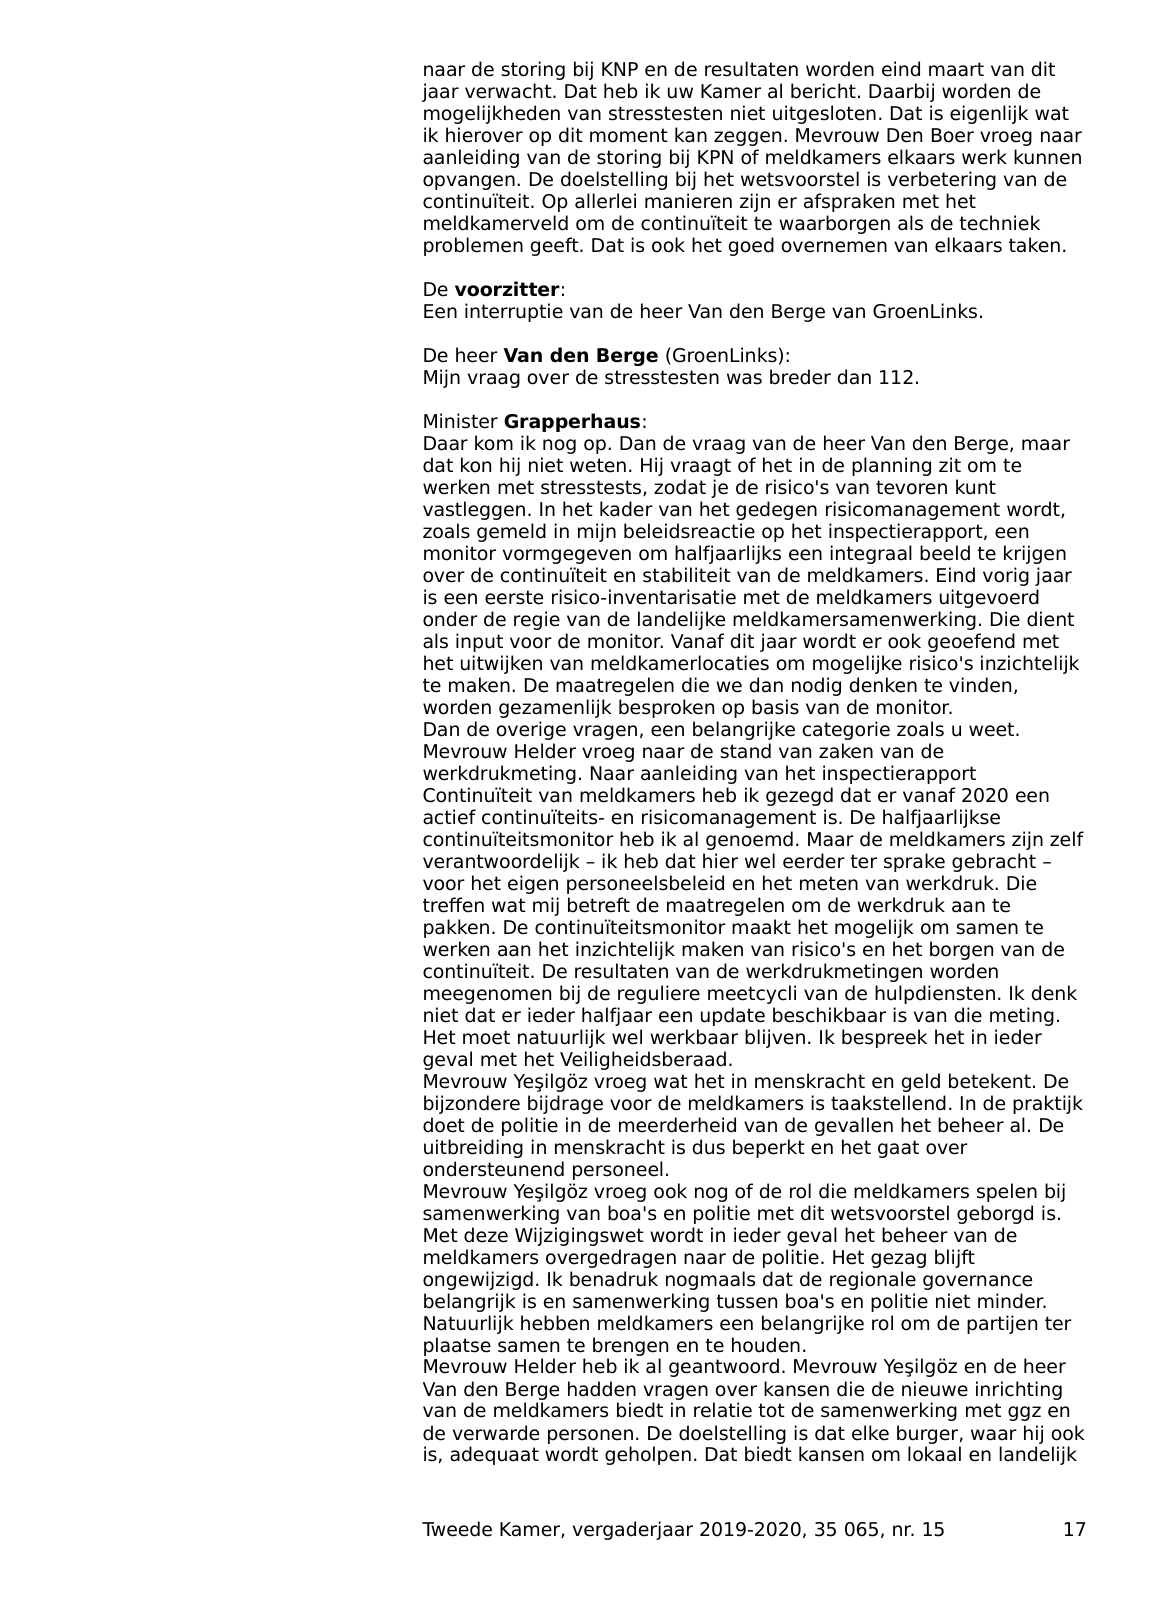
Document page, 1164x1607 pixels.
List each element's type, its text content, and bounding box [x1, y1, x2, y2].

text naar de storing bij KNP en de resultaten worden eind maart van dit jaar verwacht. Dat heb ik uw Kamer al bericht. Daarbij worden de mogelijkheden van stresstesten niet uitgesloten. Dat is eigenlijk wat ik hierover op dit moment kan zeggen. Mevrouw Den Boer vroeg naar aanleiding van de storing bij KPN of meldkamers elkaars werk kunnen opvangen. De doelstelling bij het wetsvoorstel is verbetering van de continuïteit. Op allerlei manieren zijn er afspraken met het meldkamerveld om de continuïteit te waarborgen als de techniek problemen geeft. Dat is ook het goed overnemen van elkaars taken. [422, 59, 1087, 257]
text Mevrouw Helder heb ik al geantwoord. Mevrouw Yeşilgöz en de heer Van den Berge hadden vragen over kansen die de nieuwe inrichting van de meldkamers biedt in relatie tot de samenwerking met ggz en de verwarde personen. De doelstelling is dat elke burger, waar hij ook is, adequaat wordt geholpen. Dat biedt kansen om lokaal en landelijk [422, 1356, 1087, 1466]
text Een interruptie van de heer Van den Berge van GroenLinks. [422, 301, 1087, 323]
text Daar kom ik nog op. Dan de vraag van de heer Van den Berge, maar dat kon hij niet weten. Hij vraagt of het in de planning zit om te werken met stresstests, zodat je de risico's van tevoren kunt vastleggen. In het kader van het gedegen risicomanagement wordt, zoals gemeld in mijn beleidsreactie op het inspectierapport, een monitor vormgegeven om halfjaarlijks een integraal beeld te krijgen over de continuïteit en stabiliteit van de meldkamers. Eind vorig jaar is een eerste risico-inventarisatie met de meldkamers uitgevoerd onder de regie van de landelijke meldkamersamenwerking. Die dient als input voor de monitor. Vanaf dit jaar wordt er ook geoefend met het uitwijken van meldkamerlocaties om mogelijke risico's inzichtelijk te maken. De maatregelen die we dan nodig denken te vinden, worden gezamenlijk besproken op basis van de monitor. [422, 433, 1087, 719]
text De heer Van den Berge (GroenLinks): [422, 345, 1087, 367]
text Mevrouw Yeşilgöz vroeg wat het in menskracht en geld betekent. De bijzondere bijdrage voor de meldkamers is taakstellend. In de praktijk doet de politie in de meerderheid van de gevallen het beheer al. De uitbreiding in menskracht is dus beperkt en het gaat over ondersteunend personeel. [422, 1071, 1087, 1181]
text Mijn vraag over de stresstesten was breder dan 112. [422, 367, 1087, 389]
text Minister Grapperhaus: [422, 411, 1087, 433]
text Dan de overige vragen, een belangrijke categorie zoals u weet. Mevrouw Helder vroeg naar de stand van zaken van de werkdrukmeting. Naar aanleiding van het inspectierapport Continuïteit van meldkamers heb ik gezegd dat er vanaf 2020 een actief continuïteits- en risicomanagement is. De halfjaarlijkse continuïteitsmonitor heb ik al genoemd. Maar de meldkamers zijn zelf verantwoordelijk – ik heb dat hier wel eerder ter sprake gebracht – voor het eigen personeelsbeleid en het meten van werkdruk. Die treffen wat mij betreft de maatregelen om de werkdruk aan te pakken. De continuïteitsmonitor maakt het mogelijk om samen te werken aan het inzichtelijk maken van risico's en het borgen van de continuïteit. De resultaten van de werkdrukmetingen worden meegenomen bij de reguliere meetcycli van de hulpdiensten. Ik denk niet dat er ieder halfjaar een update beschikbaar is van die meting. Het moet natuurlijk wel werkbaar blijven. Ik bespreek het in ieder geval met het Veiligheidsberaad. [422, 719, 1087, 1071]
text Mevrouw Yeşilgöz vroeg ook nog of de rol die meldkamers spelen bij samenwerking van boa's en politie met dit wetsvoorstel geborgd is. Met deze Wijzigingswet wordt in ieder geval het beheer van de meldkamers overgedragen naar de politie. Het gezag blijft ongewijzigd. Ik benadruk nogmaals dat de regionale governance belangrijk is en samenwerking tussen boa's en politie niet minder. Natuurlijk hebben meldkamers een belangrijke rol om de partijen ter plaatse samen te brengen en te houden. [422, 1181, 1087, 1356]
text De voorzitter: [422, 279, 1087, 301]
